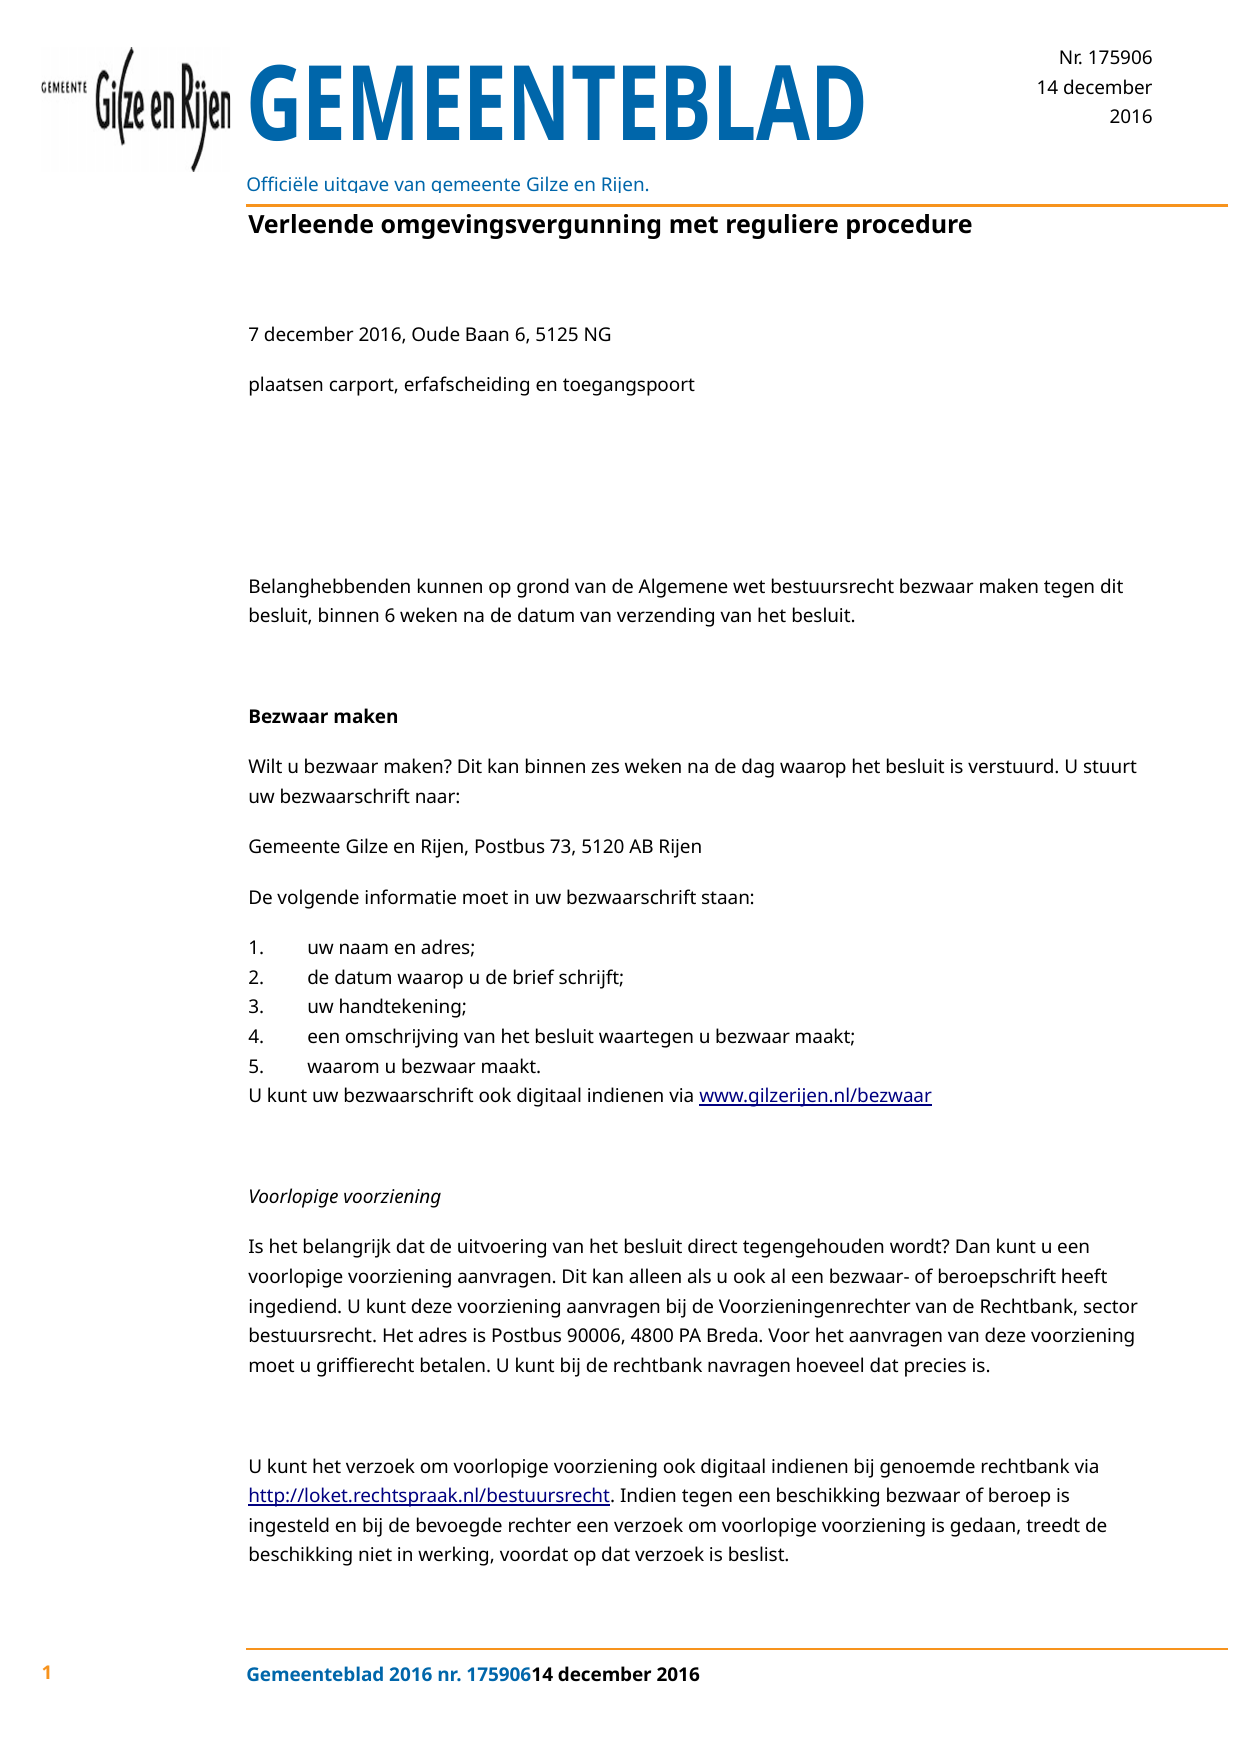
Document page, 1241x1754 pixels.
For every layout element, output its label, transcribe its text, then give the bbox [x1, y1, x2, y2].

text U kunt uw bezwaarschrift ook digitaal indienen via www.gilzerijen.nl/bezwaar [248, 1082, 1152, 1108]
text Bezwaar maken [248, 703, 1152, 729]
list uw naam en adres; [248, 934, 1152, 960]
text Voorlopige voorziening [248, 1183, 1152, 1209]
list waarom u bezwaar maakt. [248, 1053, 1152, 1078]
text plaatsen carport, erfafscheiding en toegangspoort [248, 371, 1152, 397]
text Wilt u bezwaar maken? Dit kan binnen zes weken na de dag waarop het besluit is verstuurd. U stuurt uw bezwaarschrift naar: [248, 754, 1152, 809]
list uw handtekening; [248, 994, 1152, 1019]
text Gemeente Gilze en Rijen, Postbus 73, 5120 AB Rijen [248, 834, 1152, 859]
text De volgende informatie moet in uw bezwaarschrift staan: [248, 884, 1152, 910]
text Is het belangrijk dat de uitvoering van het besluit direct tegengehouden wordt? Dan kunt u een voorlopige voorziening aanvragen. Dit kan alleen als u ook al een bezwaar- of beroepschrift heeft ingediend. U kunt deze voorziening aanvragen bij de Voorzieningenrechter van de Rechtbank, sector bestuursrecht. Het adres is Postbus 90006, 4800 PA Breda. Voor het aanvragen van deze voorziening moet u griffierecht betalen. U kunt bij de rechtbank navragen hoeveel dat precies is. [248, 1234, 1152, 1378]
text Belanghebbenden kunnen op grond van de Algemene wet bestuursrecht bezwaar maken tegen dit besluit, binnen 6 weken na de datum van verzending van het besluit. [248, 573, 1152, 628]
text 7 december 2016, Oude Baan 6, 5125 NG [248, 321, 1152, 346]
text U kunt het verzoek om voorlopige voorziening ook digitaal indienen bij genoemde rechtbank via http://loket.rechtspraak.nl/bestuursrecht. Indien tegen een beschikking bezwaar of beroep is ingesteld en bij de bevoegde rechter een verzoek om voorlopige voorziening is gedaan, treedt de beschikking niet in werking, voordat op dat verzoek is beslist. [248, 1453, 1152, 1567]
list de datum waarop u de brief schrijft; [248, 964, 1152, 990]
list een omschrijving van het besluit waartegen u bezwaar maakt; [248, 1023, 1152, 1049]
picture [41, 47, 231, 172]
text Verleende omgevingsvergunning met reguliere procedure [248, 207, 1152, 241]
